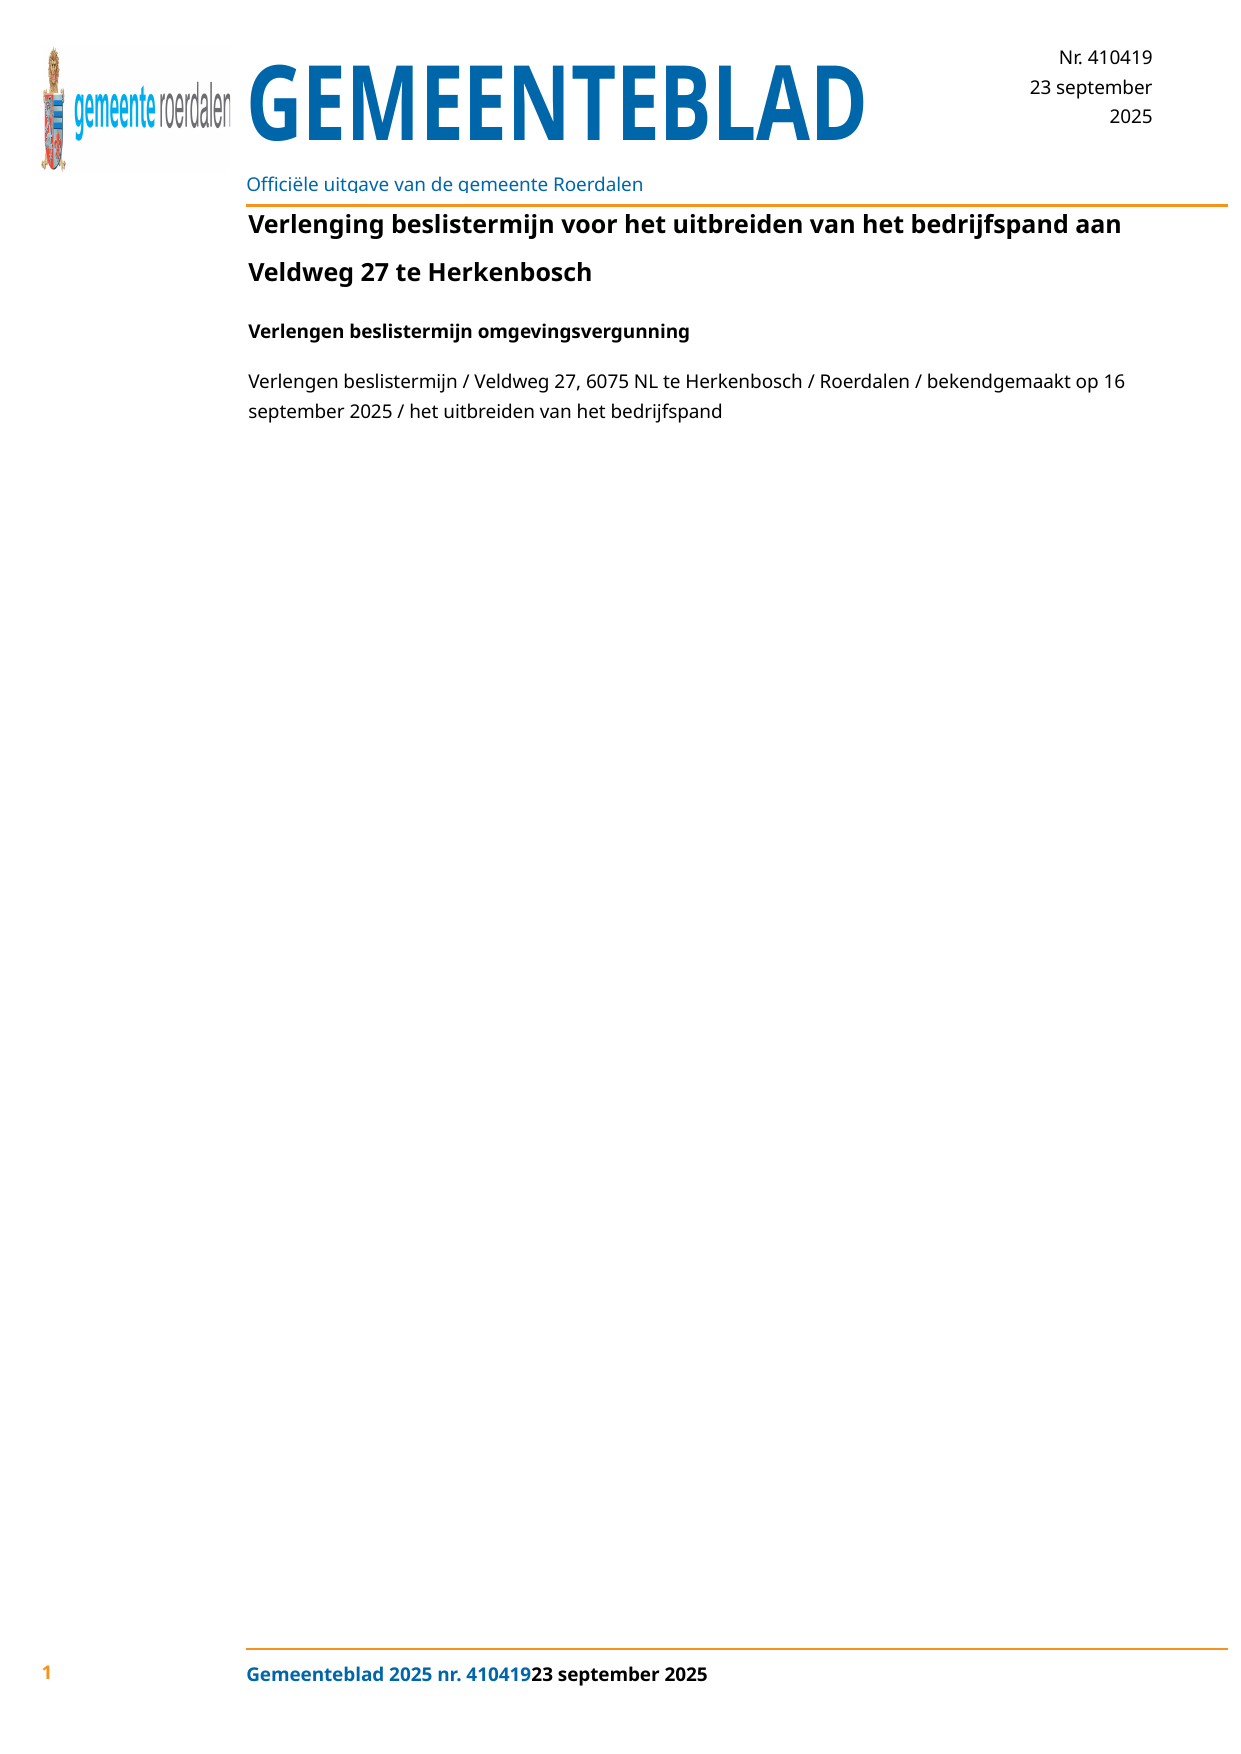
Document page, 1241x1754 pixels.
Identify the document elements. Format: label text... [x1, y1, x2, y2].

text Verlengen beslistermijn / Veldweg 27, 6075 NL te Herkenbosch / Roerdalen / bekendgemaakt op 16 september 2025 / het uitbreiden van het bedrijfspand [248, 368, 1152, 424]
text Verlengen beslistermijn omgevingsvergunning [248, 318, 1152, 344]
picture [41, 47, 231, 172]
text Verlenging beslistermijn voor het uitbreiden van het bedrijfspand aan Veldweg 27 te Herkenbosch [248, 207, 1152, 288]
